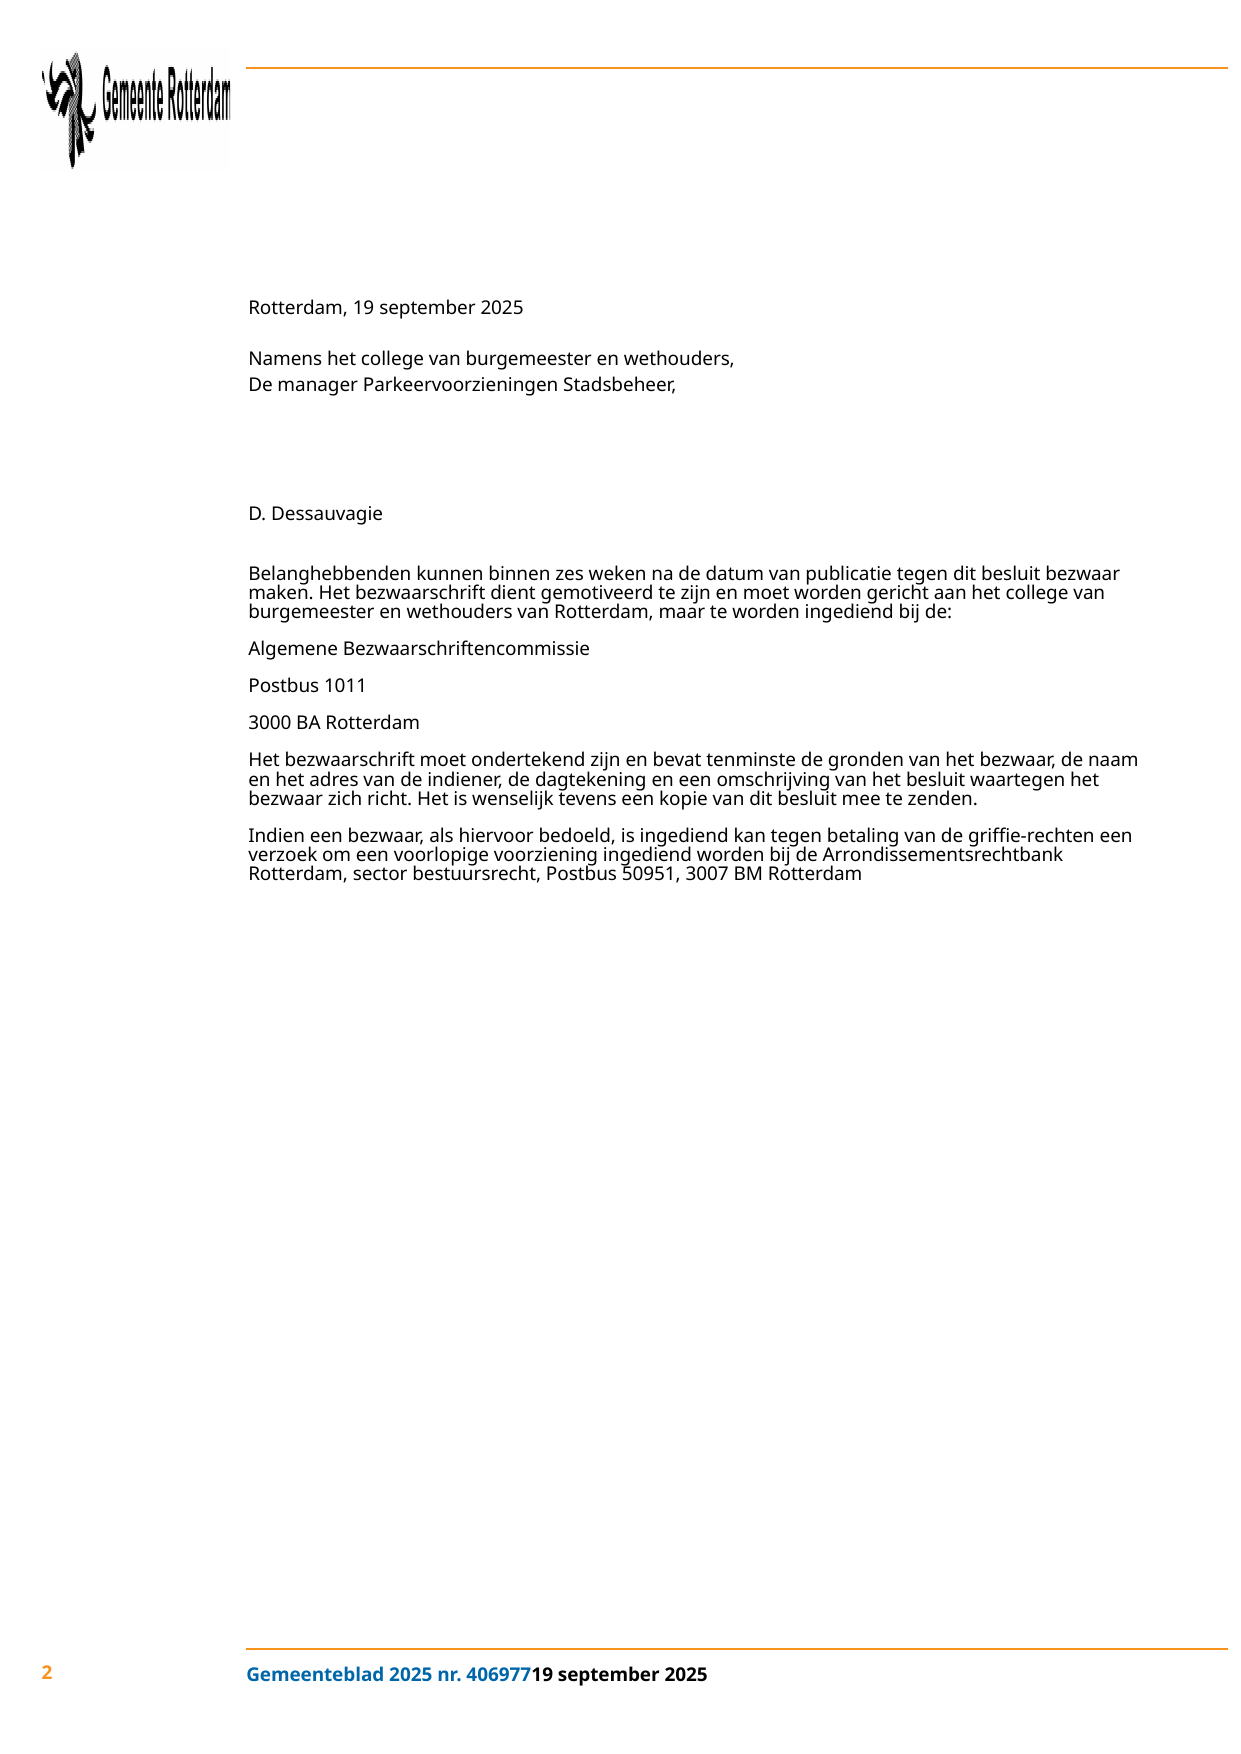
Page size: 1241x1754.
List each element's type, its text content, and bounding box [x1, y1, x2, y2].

text Namens het college van burgemeester en wethouders, [248, 345, 1152, 371]
text De manager Parkeervoorzieningen Stadsbeheer, [248, 371, 1152, 397]
text Indien een bezwaar, als hiervoor bedoeld, is ingediend kan tegen betaling van de griffie-rechten een verzoek om een voorlopige voorziening ingediend worden bij de Arrondissementsrechtbank Rotterdam, sector bestuursrecht, Postbus 50951, 3007 BM Rotterdam [248, 827, 1152, 884]
text Het bezwaarschrift moet ondertekend zijn en bevat tenminste de gronden van het bezwaar, de naam en het adres van de indiener, de dagtekening en een omschrijving van het besluit waartegen het bezwaar zich richt. Het is wenselijk tevens een kopie van dit besluit mee te zenden. [248, 751, 1152, 809]
text D. Dessauvagie [248, 500, 1152, 525]
text Rotterdam, 19 september 2025 [248, 294, 1152, 319]
picture [41, 47, 231, 172]
text 3000 BA Rotterdam [248, 714, 1152, 733]
text Postbus 1011 [248, 677, 1152, 697]
text Algemene Bezwaarschriftencommissie [248, 640, 1152, 659]
text Belanghebbenden kunnen binnen zes weken na de datum van publicatie tegen dit besluit bezwaar maken. Het bezwaarschrift dient gemotiveerd te zijn en moet worden gericht aan het college van burgemeester en wethouders van Rotterdam, maar te worden ingediend bij de: [248, 565, 1152, 623]
